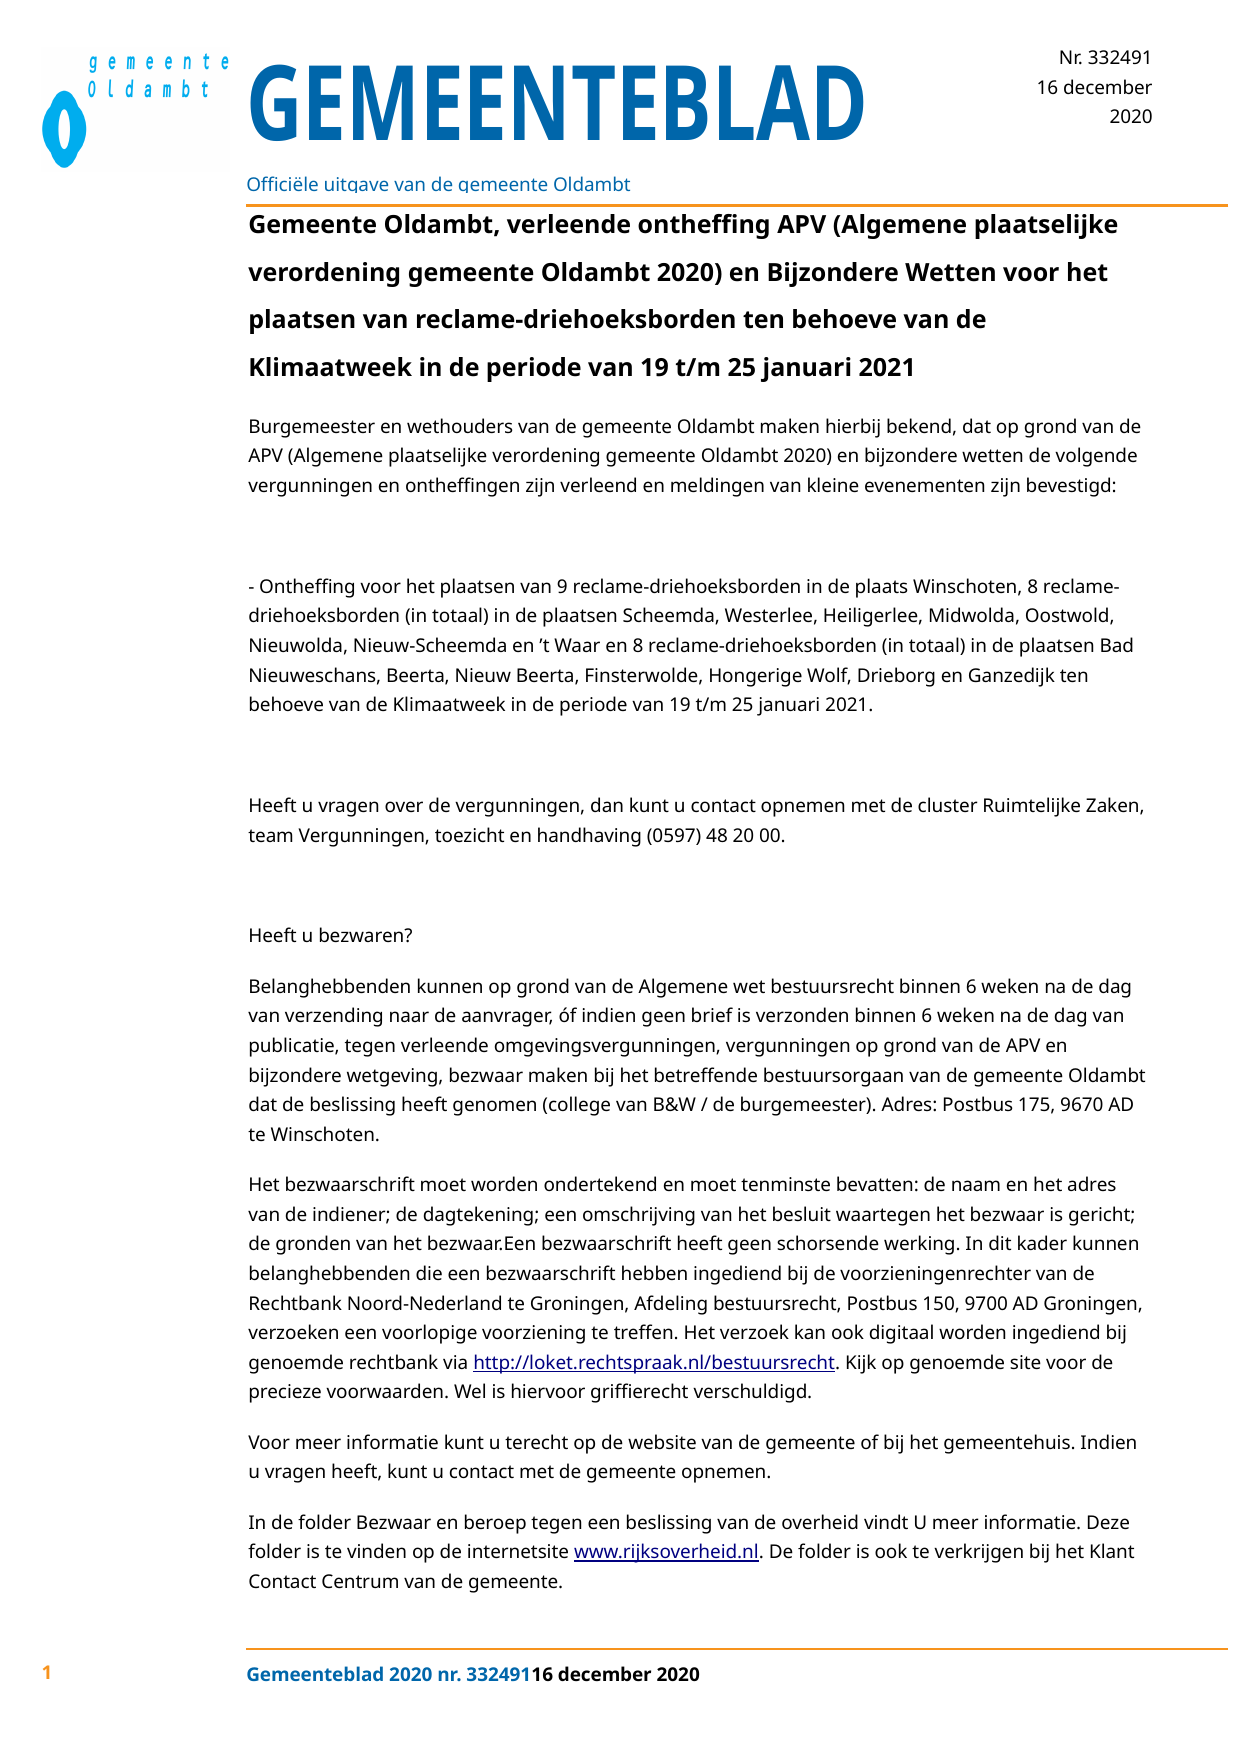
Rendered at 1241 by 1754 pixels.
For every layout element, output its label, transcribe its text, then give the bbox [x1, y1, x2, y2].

text - Ontheffing voor het plaatsen van 9 reclame-driehoeksborden in de plaats Winschoten, 8 reclame-driehoeksborden (in totaal) in de plaatsen Scheemda, Westerlee, Heiligerlee, Midwolda, Oostwold, Nieuwolda, Nieuw-Scheemda en ’t Waar en 8 reclame-driehoeksborden (in totaal) in de plaatsen Bad Nieuweschans, Beerta, Nieuw Beerta, Finsterwolde, Hongerige Wolf, Drieborg en Ganzedijk ten behoeve van de Klimaatweek in de periode van 19 t/m 25 januari 2021. [248, 573, 1152, 717]
text Heeft u bezwaren? [248, 923, 1152, 948]
picture [41, 47, 231, 172]
text Belanghebbenden kunnen op grond van de Algemene wet bestuursrecht binnen 6 weken na de dag van verzending naar de aanvrager, óf indien geen brief is verzonden binnen 6 weken na de dag van publicatie, tegen verleende omgevingsvergunningen, vergunningen op grond van de APV en bijzondere wetgeving, bezwaar maken bij het betreffende bestuursorgaan van de gemeente Oldambt dat de beslissing heeft genomen (college van B&W / de burgemeester). Adres: Postbus 175, 9670 AD te Winschoten. [248, 973, 1152, 1147]
text Burgemeester en wethouders van de gemeente Oldambt maken hierbij bekend, dat op grond van de APV (Algemene plaatselijke verordening gemeente Oldambt 2020) en bijzondere wetten de volgende vergunningen en ontheffingen zijn verleend en meldingen van kleine evenementen zijn bevestigd: [248, 413, 1152, 498]
text Heeft u vragen over de vergunningen, dan kunt u contact opnemen met de cluster Ruimtelijke Zaken, team Vergunningen, toezicht en handhaving (0597) 48 20 00. [248, 792, 1152, 848]
text Voor meer informatie kunt u terecht op de website van de gemeente of bij het gemeentehuis. Indien u vragen heeft, kunt u contact met de gemeente opnemen. [248, 1429, 1152, 1484]
text Gemeente Oldambt, verleende ontheffing APV (Algemene plaatselijke verordening gemeente Oldambt 2020) en Bijzondere Wetten voor het plaatsen van reclame-driehoeksborden ten behoeve van de Klimaatweek in de periode van 19 t/m 25 januari 2021 [248, 207, 1152, 384]
text In de folder Bezwaar en beroep tegen een beslissing van de overheid vindt U meer informatie. Deze folder is te vinden op de internetsite www.rijksoverheid.nl. De folder is ook te verkrijgen bij het Klant Contact Centrum van de gemeente. [248, 1509, 1152, 1594]
text Het bezwaarschrift moet worden ondertekend en moet tenminste bevatten: de naam en het adres van de indiener; de dagtekening; een omschrijving van het besluit waartegen het bezwaar is gericht; de gronden van het bezwaar.Een bezwaarschrift heeft geen schorsende werking. In dit kader kunnen belanghebbenden die een bezwaarschrift hebben ingediend bij de voorzieningenrechter van de Rechtbank Noord-Nederland te Groningen, Afdeling bestuursrecht, Postbus 150, 9700 AD Groningen, verzoeken een voorlopige voorziening te treffen. Het verzoek kan ook digitaal worden ingediend bij genoemde rechtbank via http://loket.rechtspraak.nl/bestuursrecht. Kijk op genoemde site voor de precieze voorwaarden. Wel is hiervoor griffierecht verschuldigd. [248, 1171, 1152, 1404]
